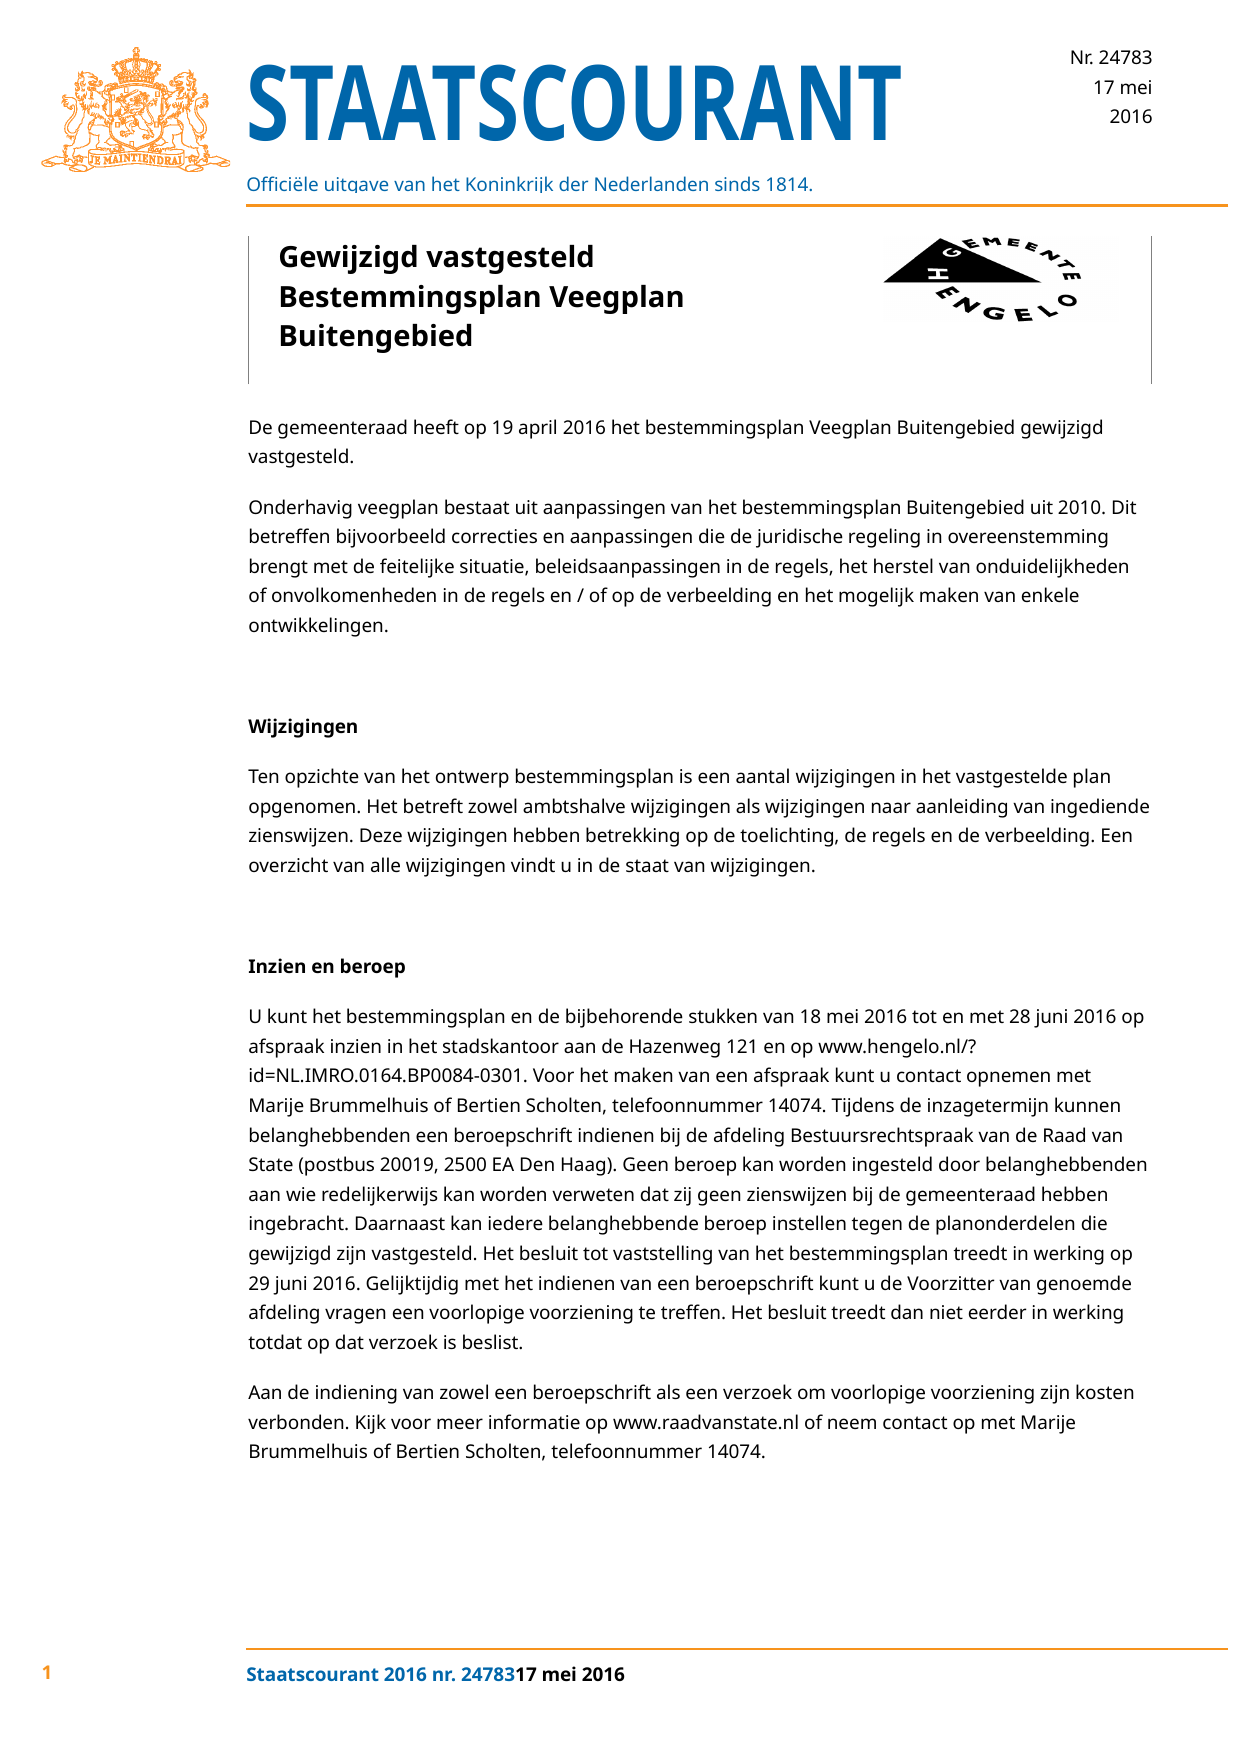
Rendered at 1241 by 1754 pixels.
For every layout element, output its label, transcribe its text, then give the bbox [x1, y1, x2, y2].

picture [882, 236, 1119, 322]
text De gemeenteraad heeft op 19 april 2016 het bestemmingsplan Veegplan Buitengebied gewijzigd vastgesteld. [248, 414, 1152, 469]
text Inzien en beroep [248, 953, 1152, 979]
table_header Gewijzigd vastgesteld Bestemmingsplan Veegplan Buitengebied [249, 236, 850, 384]
table_header [850, 236, 1151, 384]
text Wijzigingen [248, 713, 1152, 739]
picture [41, 47, 231, 172]
text U kunt het bestemmingsplan en de bijbehorende stukken van 18 mei 2016 tot en met 28 juni 2016 op afspraak inzien in het stadskantoor aan de Hazenweg 121 en op www.hengelo.nl/?id=NL.IMRO.0164.BP0084-0301. Voor het maken van een afspraak kunt u contact opnemen met Marije Brummelhuis of Bertien Scholten, telefoonnummer 14074. Tijdens de inzagetermijn kunnen belanghebbenden een beroepschrift indienen bij de afdeling Bestuursrechtspraak van de Raad van State (postbus 20019, 2500 EA Den Haag). Geen beroep kan worden ingesteld door belanghebbenden aan wie redelijkerwijs kan worden verweten dat zij geen zienswijzen bij de gemeenteraad hebben ingebracht. Daarnaast kan iedere belanghebbende beroep instellen tegen de planonderdelen die gewijzigd zijn vastgesteld. Het besluit tot vaststelling van het bestemmingsplan treedt in werking op 29 juni 2016. Gelijktijdig met het indienen van een beroepschrift kunt u de Voorzitter van genoemde afdeling vragen een voorlopige voorziening te treffen. Het besluit treedt dan niet eerder in werking totdat op dat verzoek is beslist. [248, 1003, 1152, 1355]
text Ten opzichte van het ontwerp bestemmingsplan is een aantal wijzigingen in het vastgestelde plan opgenomen. Het betreft zowel ambtshalve wijzigingen als wijzigingen naar aanleiding van ingediende zienswijzen. Deze wijzigingen hebben betrekking op de toelichting, de regels en de verbeelding. Een overzicht van alle wijzigingen vindt u in de staat van wijzigingen. [248, 763, 1152, 878]
text Onderhavig veegplan bestaat uit aanpassingen van het bestemmingsplan Buitengebied uit 2010. Dit betreffen bijvoorbeeld correcties en aanpassingen die de juridische regeling in overeenstemming brengt met de feitelijke situatie, beleidsaanpassingen in de regels, het herstel van onduidelijkheden of onvolkomenheden in de regels en / of op de verbeelding en het mogelijk maken van enkele ontwikkelingen. [248, 494, 1152, 638]
text Aan de indiening van zowel een beroepschrift als een verzoek om voorlopige voorziening zijn kosten verbonden. Kijk voor meer informatie op www.raadvanstate.nl of neem contact op met Marije Brummelhuis of Bertien Scholten, telefoonnummer 14074. [248, 1379, 1152, 1464]
